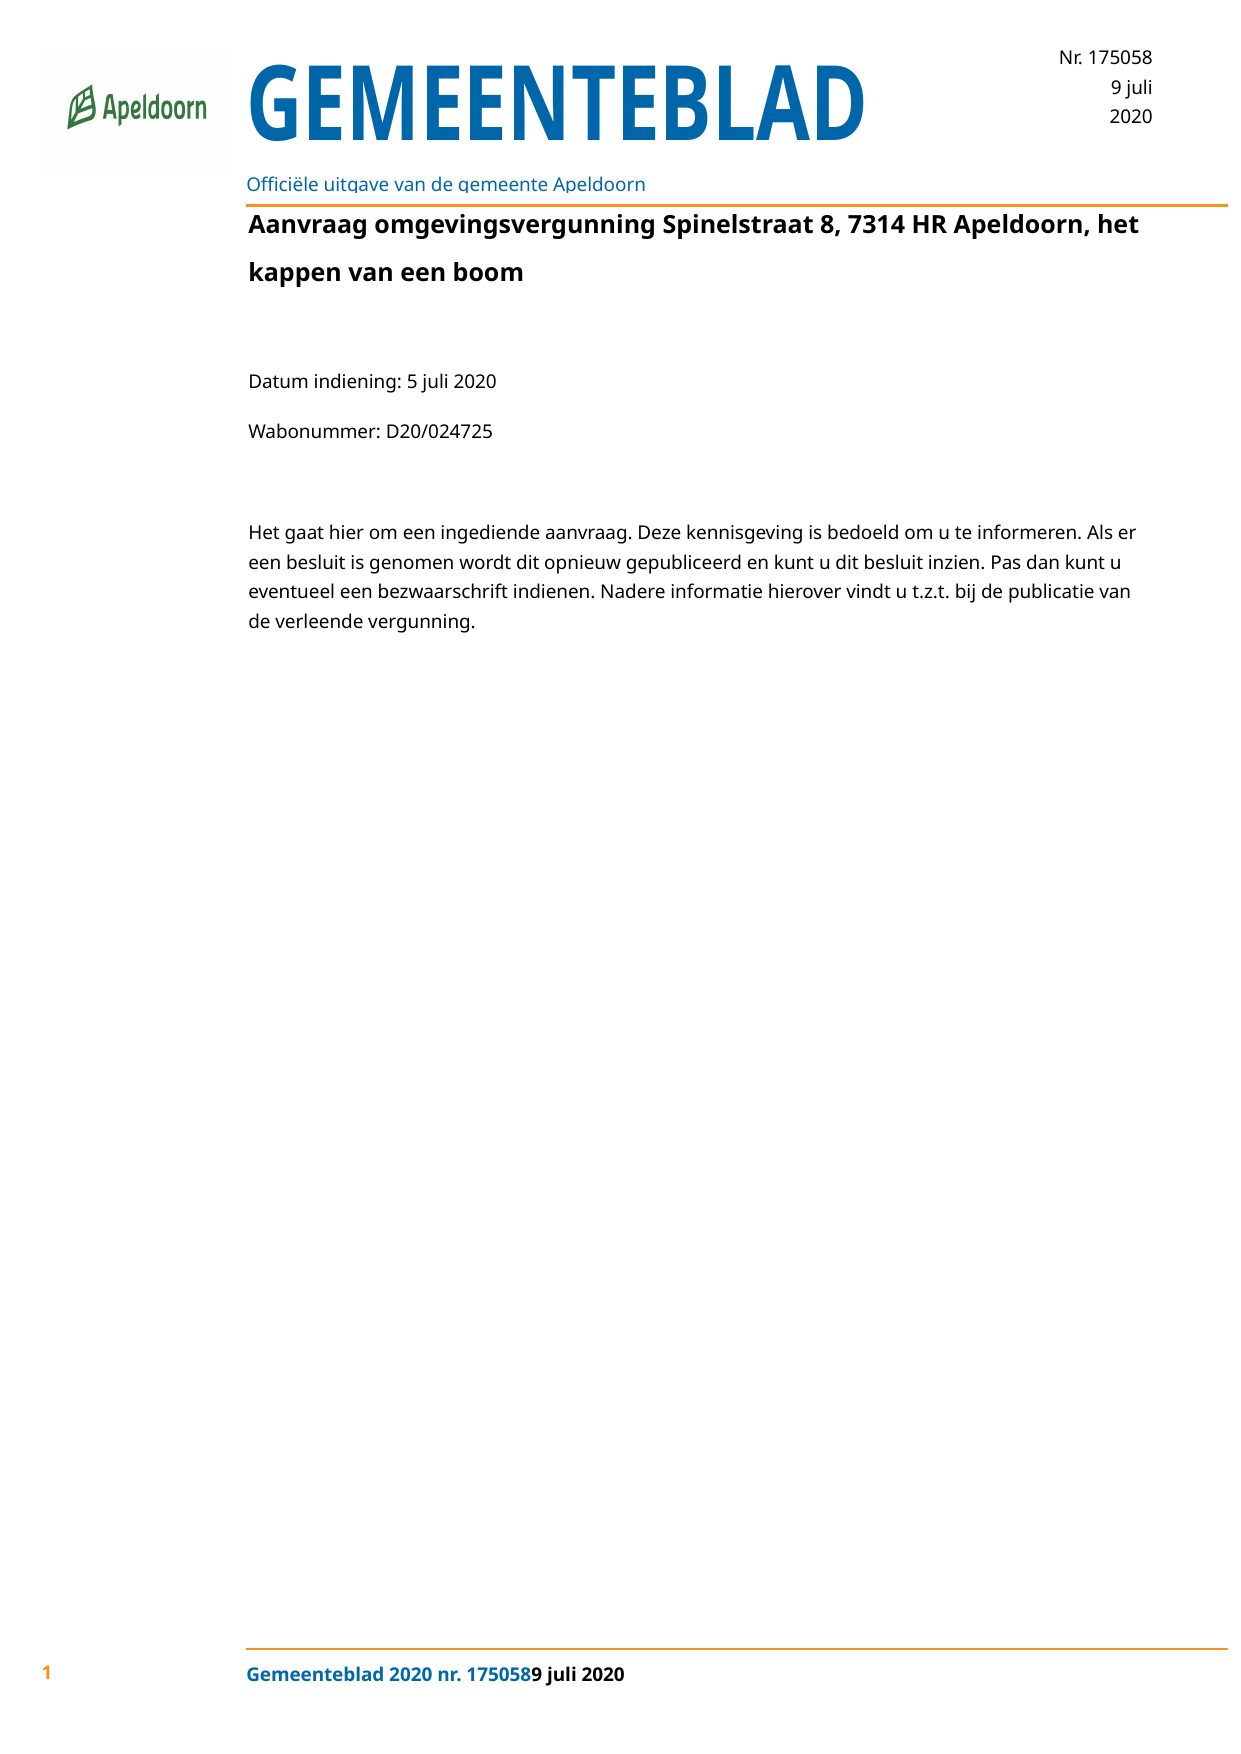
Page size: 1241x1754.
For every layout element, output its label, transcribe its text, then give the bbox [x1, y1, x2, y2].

text Wabonummer: D20/024725 [248, 419, 1152, 444]
text Het gaat hier om een ingediende aanvraag. Deze kennisgeving is bedoeld om u te informeren. Als er een besluit is genomen wordt dit opnieuw gepubliceerd en kunt u dit besluit inzien. Pas dan kunt u eventueel een bezwaarschrift indienen. Nadere informatie hierover vindt u t.z.t. bij de publicatie van de verleende vergunning. [248, 519, 1152, 634]
text Datum indiening: 5 juli 2020 [248, 368, 1152, 394]
picture [41, 47, 231, 172]
text Aanvraag omgevingsvergunning Spinelstraat 8, 7314 HR Apeldoorn, het kappen van een boom [248, 207, 1152, 288]
